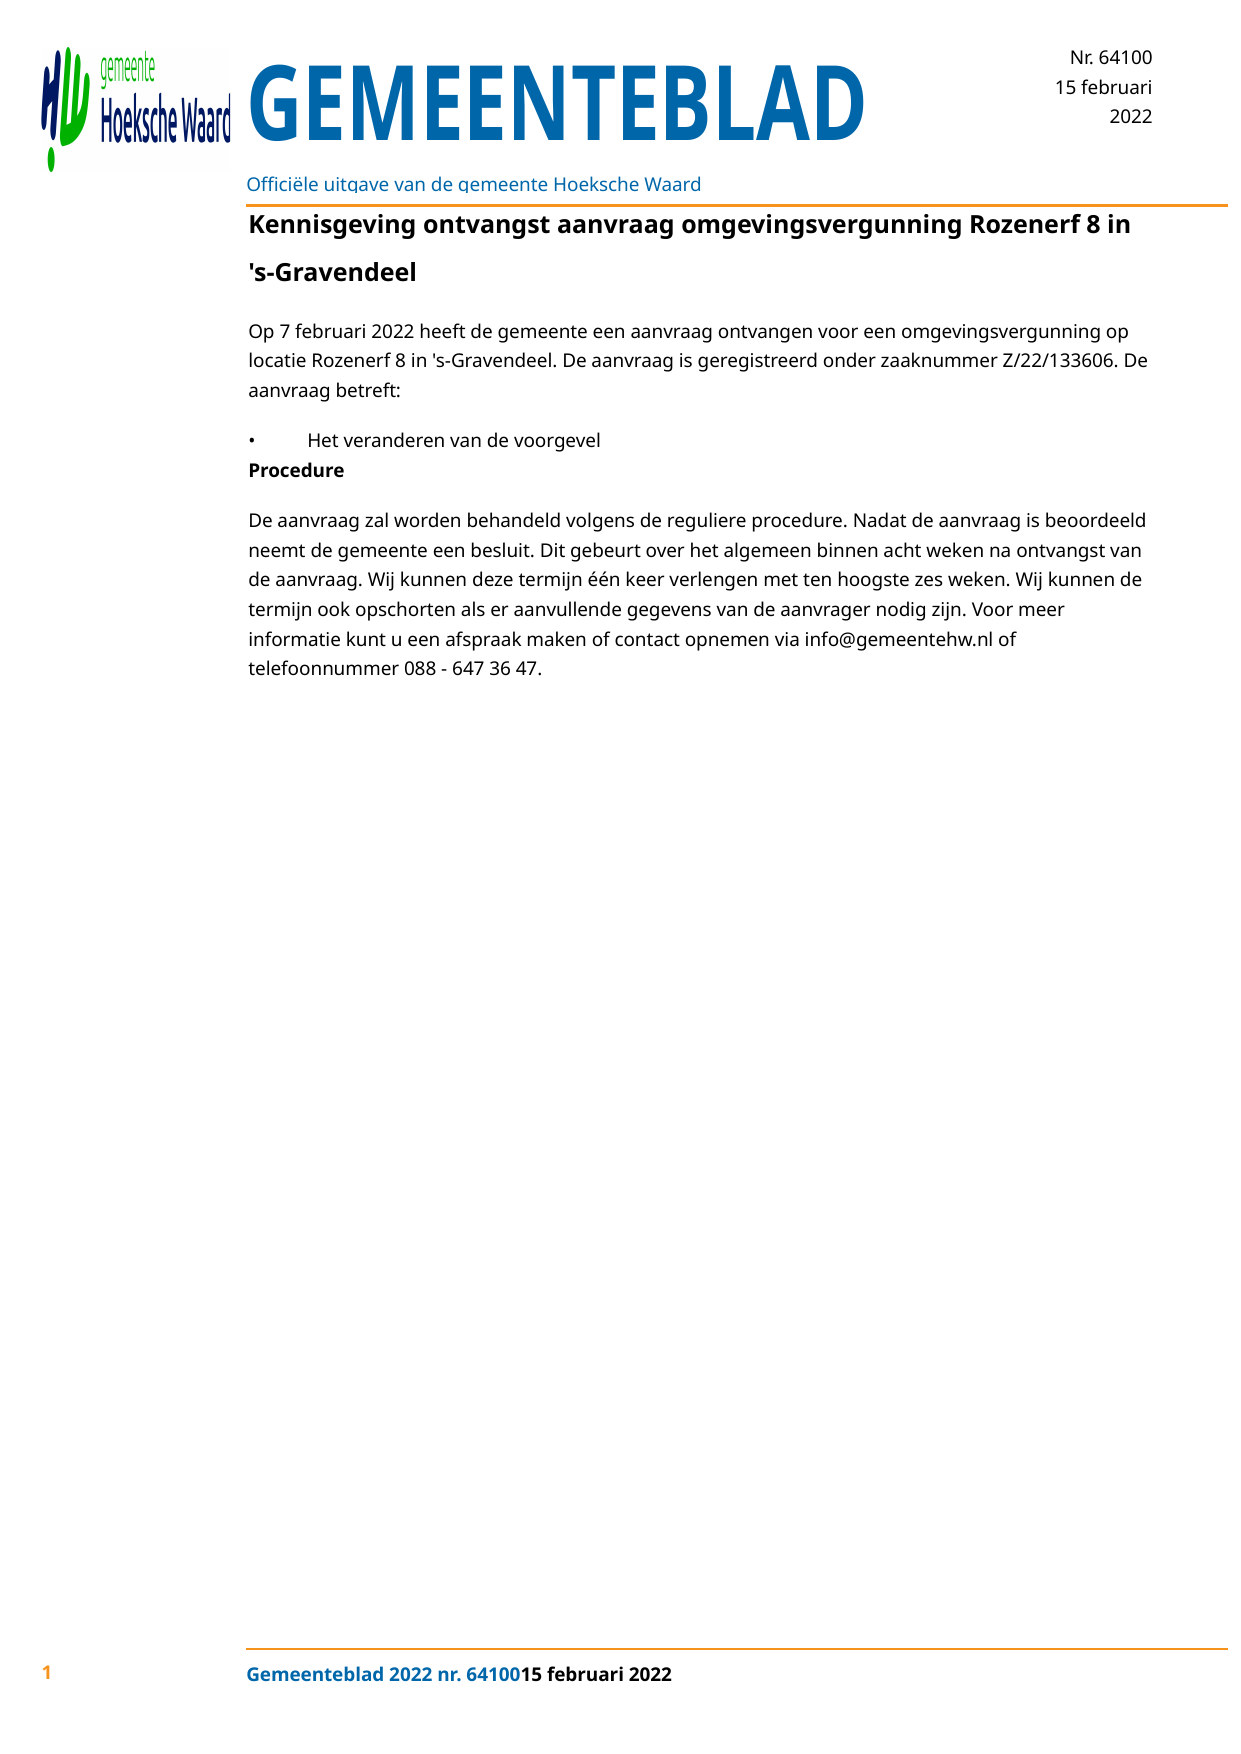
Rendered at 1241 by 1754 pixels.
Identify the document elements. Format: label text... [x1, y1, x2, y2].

text Op 7 februari 2022 heeft de gemeente een aanvraag ontvangen voor een omgevingsvergunning op locatie Rozenerf 8 in 's-Gravendeel. De aanvraag is geregistreerd onder zaaknummer Z/22/133606. De aanvraag betreft: [248, 318, 1152, 403]
text Procedure [248, 457, 1152, 483]
list Het veranderen van de voorgevel [248, 427, 1152, 453]
picture [41, 47, 231, 172]
text Kennisgeving ontvangst aanvraag omgevingsvergunning Rozenerf 8 in 's-Gravendeel [248, 207, 1152, 288]
text De aanvraag zal worden behandeld volgens de reguliere procedure. Nadat de aanvraag is beoordeeld neemt de gemeente een besluit. Dit gebeurt over het algemeen binnen acht weken na ontvangst van de aanvraag. Wij kunnen deze termijn één keer verlengen met ten hoogste zes weken. Wij kunnen de termijn ook opschorten als er aanvullende gegevens van de aanvrager nodig zijn. Voor meer informatie kunt u een afspraak maken of contact opnemen via info@gemeentehw.nl of telefoonnummer 088 - 647 36 47. [248, 507, 1152, 681]
